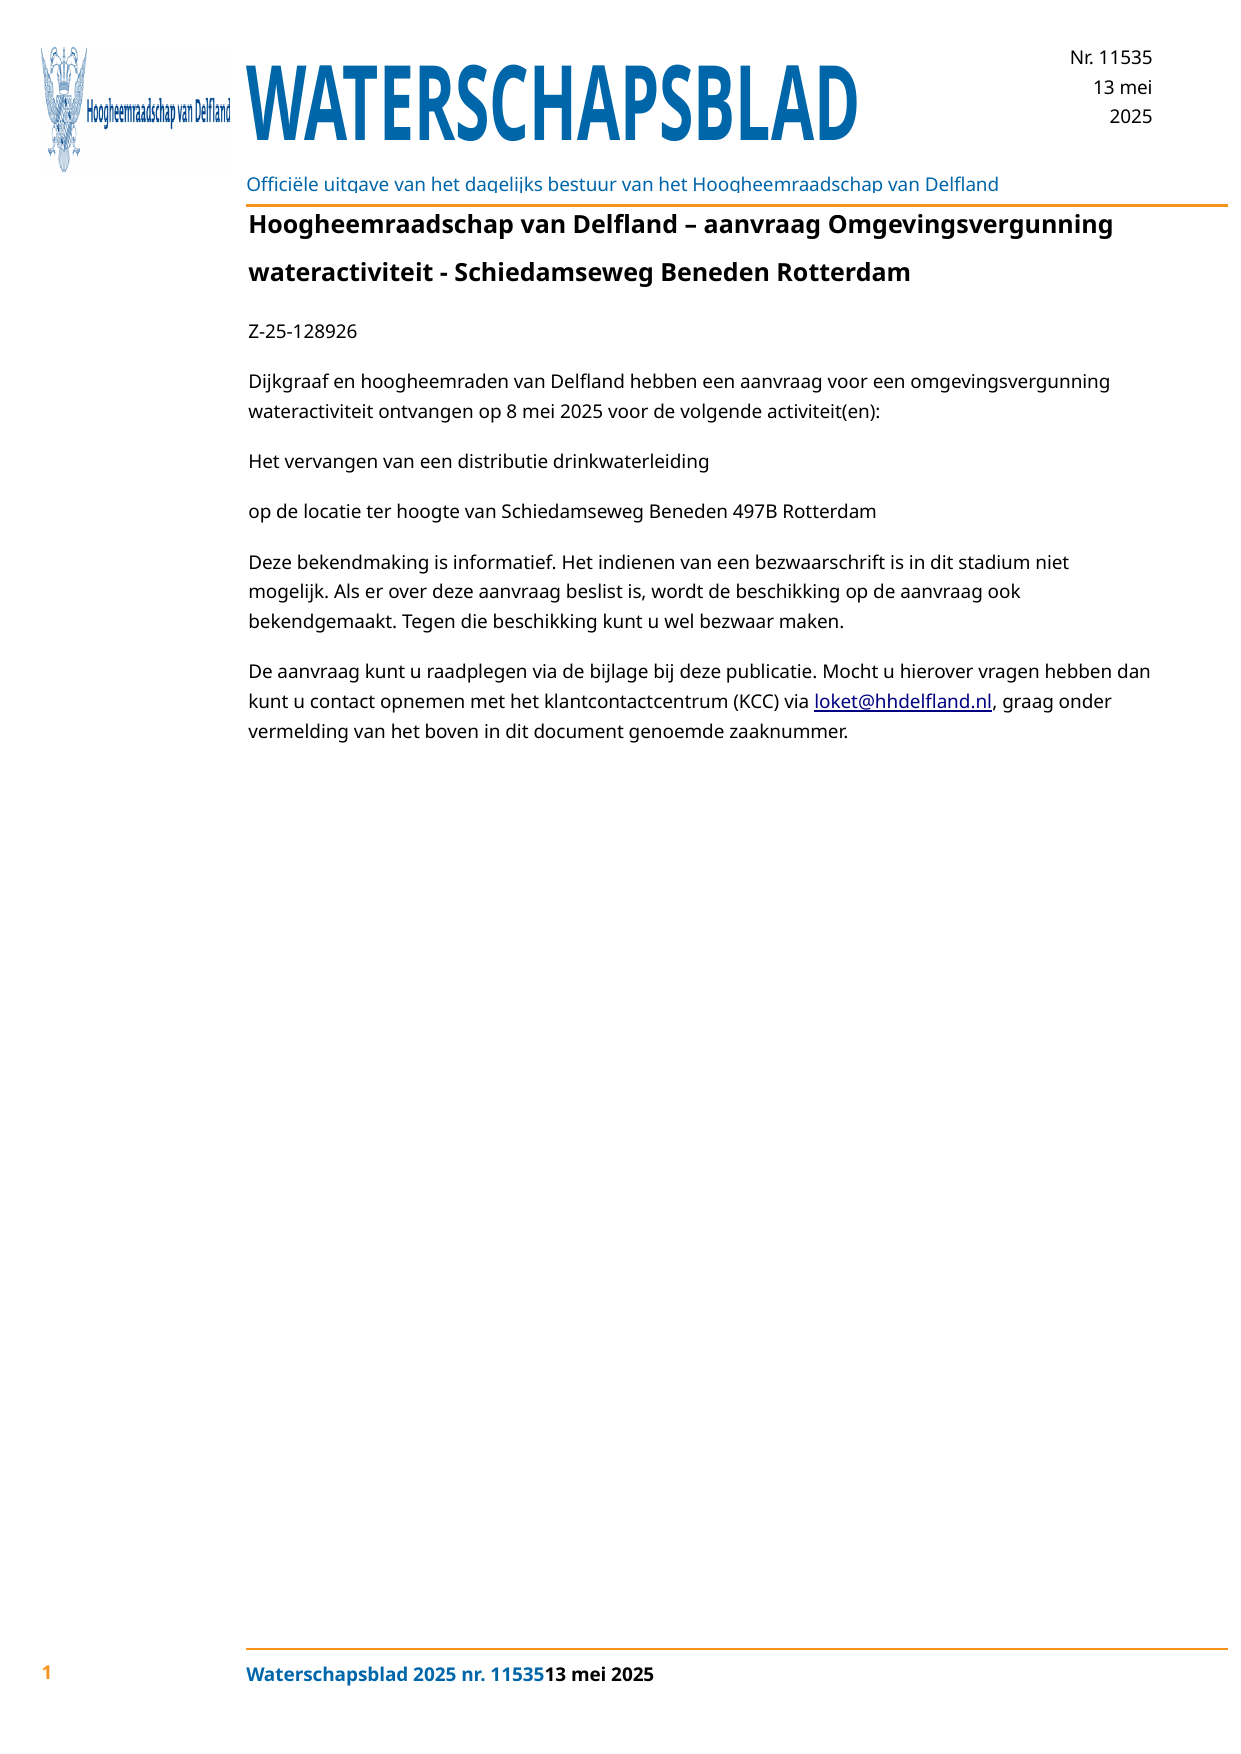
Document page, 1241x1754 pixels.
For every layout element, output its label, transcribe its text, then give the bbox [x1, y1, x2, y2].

text Het vervangen van een distributie drinkwaterleiding [248, 448, 1152, 474]
picture [41, 47, 231, 172]
text Dijkgraaf en hoogheemraden van Delfland hebben een aanvraag voor een omgevingsvergunning wateractiviteit ontvangen op 8 mei 2025 voor de volgende activiteit(en): [248, 368, 1152, 424]
text De aanvraag kunt u raadplegen via de bijlage bij deze publicatie. Mocht u hierover vragen hebben dan kunt u contact opnemen met het klantcontactcentrum (KCC) via loket@hhdelfland.nl, graag onder vermelding van het boven in dit document genoemde zaaknummer. [248, 659, 1152, 744]
text op de locatie ter hoogte van Schiedamseweg Beneden 497B Rotterdam [248, 499, 1152, 524]
text Deze bekendmaking is informatief. Het indienen van een bezwaarschrift is in dit stadium niet mogelijk. Als er over deze aanvraag beslist is, wordt de beschikking op de aanvraag ook bekendgemaakt. Tegen die beschikking kunt u wel bezwaar maken. [248, 549, 1152, 634]
text Z-25-128926 [248, 318, 1152, 344]
text Hoogheemraadschap van Delfland – aanvraag Omgevingsvergunning wateractiviteit - Schiedamseweg Beneden Rotterdam [248, 207, 1152, 288]
